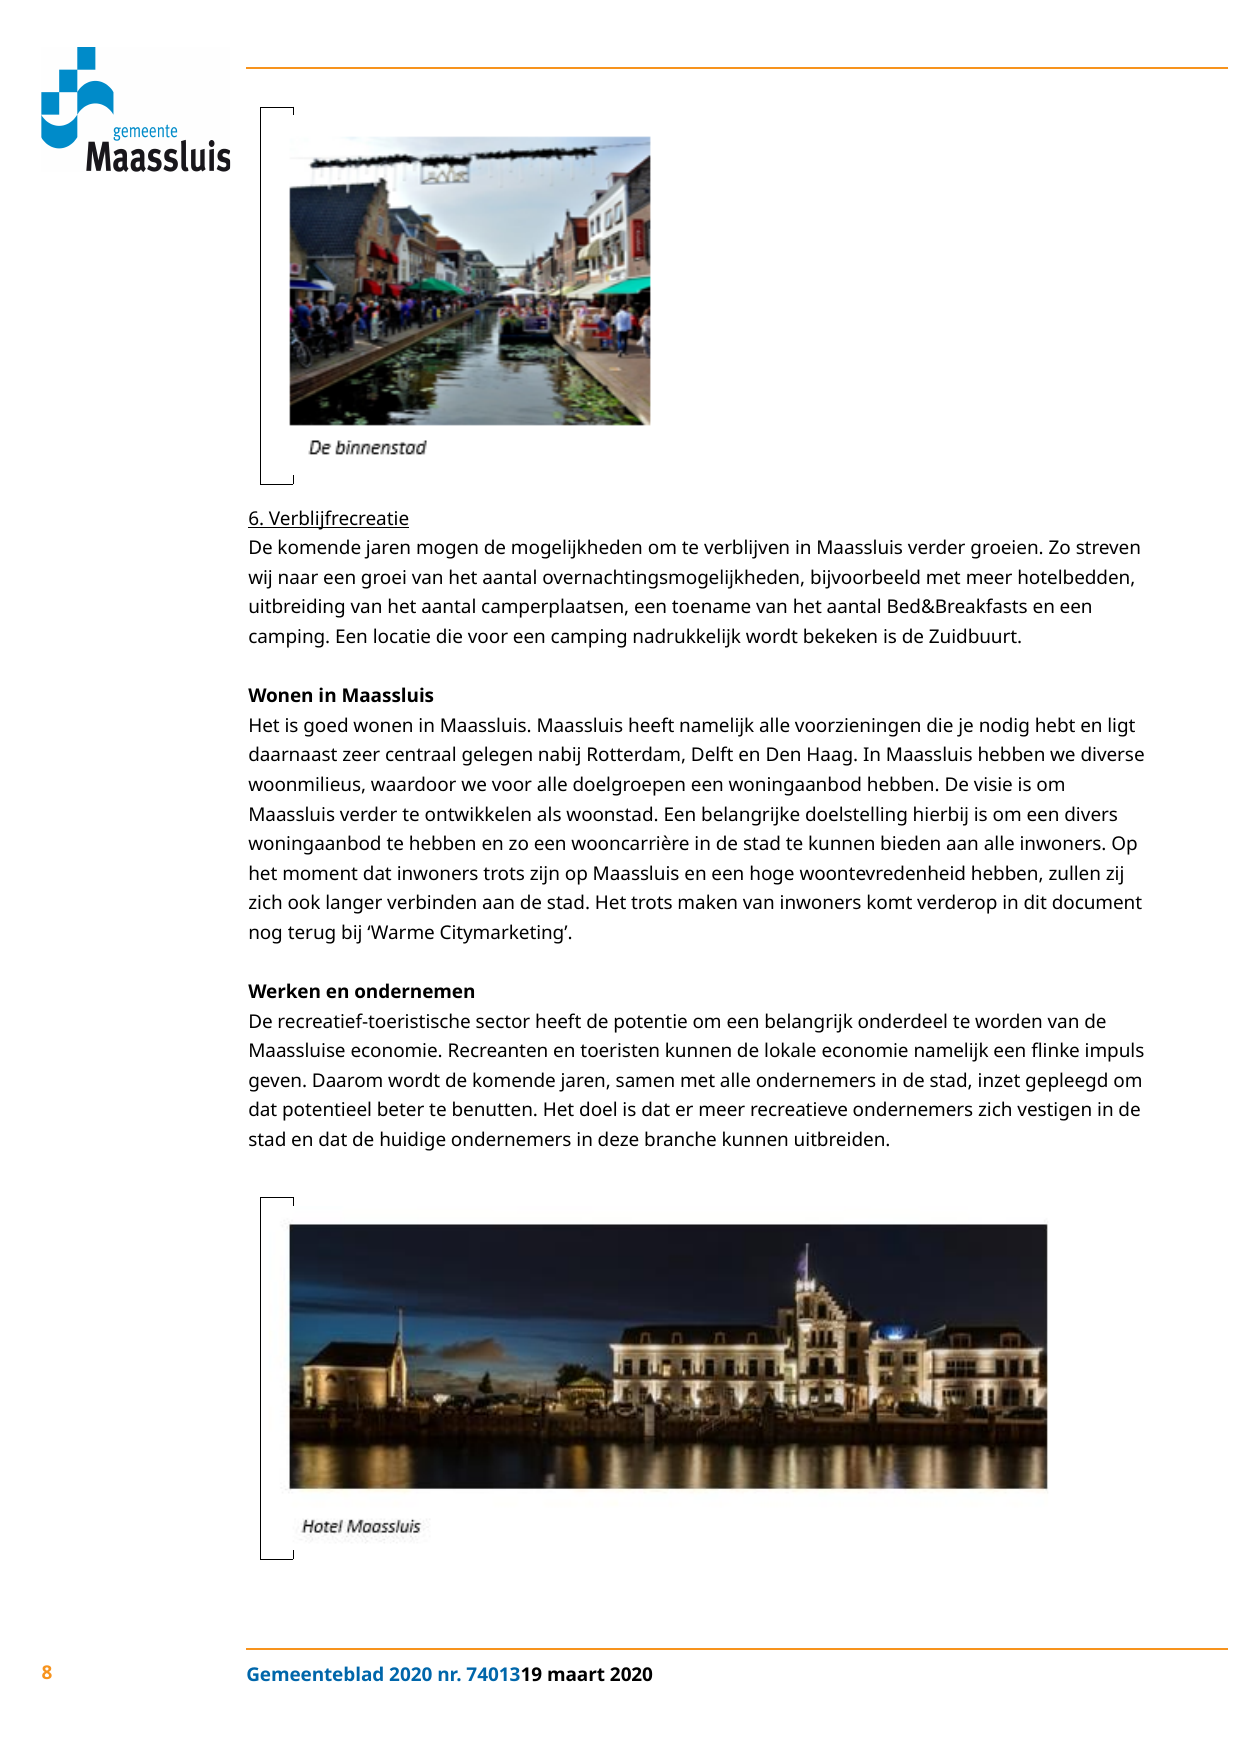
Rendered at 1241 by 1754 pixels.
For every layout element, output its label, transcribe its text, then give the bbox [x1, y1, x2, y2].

text Het is goed wonen in Maassluis. Maassluis heeft namelijk alle voorzieningen die je nodig hebt en ligt daarnaast zeer centraal gelegen nabij Rotterdam, Delft en Den Haag. In Maassluis hebben we diverse woonmilieus, waardoor we voor alle doelgroepen een woningaanbod hebben. De visie is om Maassluis verder te ontwikkelen als woonstad. Een belangrijke doelstelling hierbij is om een divers woningaanbod te hebben en zo een wooncarrière in de stad te kunnen bieden aan alle inwoners. Op het moment dat inwoners trots zijn op Maassluis en een hoge woontevredenheid hebben, zullen zij zich ook langer verbinden aan de stad. Het trots maken van inwoners komt verderop in dit document nog terug bij ‘Warme Citymarketing’. [248, 712, 1152, 945]
text Wonen in Maassluis [248, 682, 1152, 708]
picture [268, 1206, 1049, 1550]
text De komende jaren mogen de mogelijkheden om te verblijven in Maassluis verder groeien. Zo streven wij naar een groei van het aantal overnachtingsmogelijkheden, bijvoorbeeld met meer hotelbedden, uitbreiding van het aantal camperplaatsen, een toename van het aantal Bed&Breakfasts en een camping. Een locatie die voor een camping nadrukkelijk wordt bekeken is de Zuidbuurt. [248, 534, 1152, 649]
text De recreatief-toeristische sector heeft de potentie om een belangrijk onderdeel te worden van de Maassluise economie. Recreanten en toeristen kunnen de lokale economie namelijk een flinke impuls geven. Daarom wordt de komende jaren, samen met alle ondernemers in de stad, inzet gepleegd om dat potentieel beter te benutten. Het doel is dat er meer recreatieve ondernemers zich vestigen in de stad en dat de huidige ondernemers in deze branche kunnen uitbreiden. [248, 1008, 1152, 1152]
picture [41, 47, 77, 92]
text 6. Verblijfrecreatie [248, 505, 1152, 531]
picture [268, 115, 665, 475]
picture [41, 47, 231, 172]
text Werken en ondernemen [248, 978, 1152, 1004]
